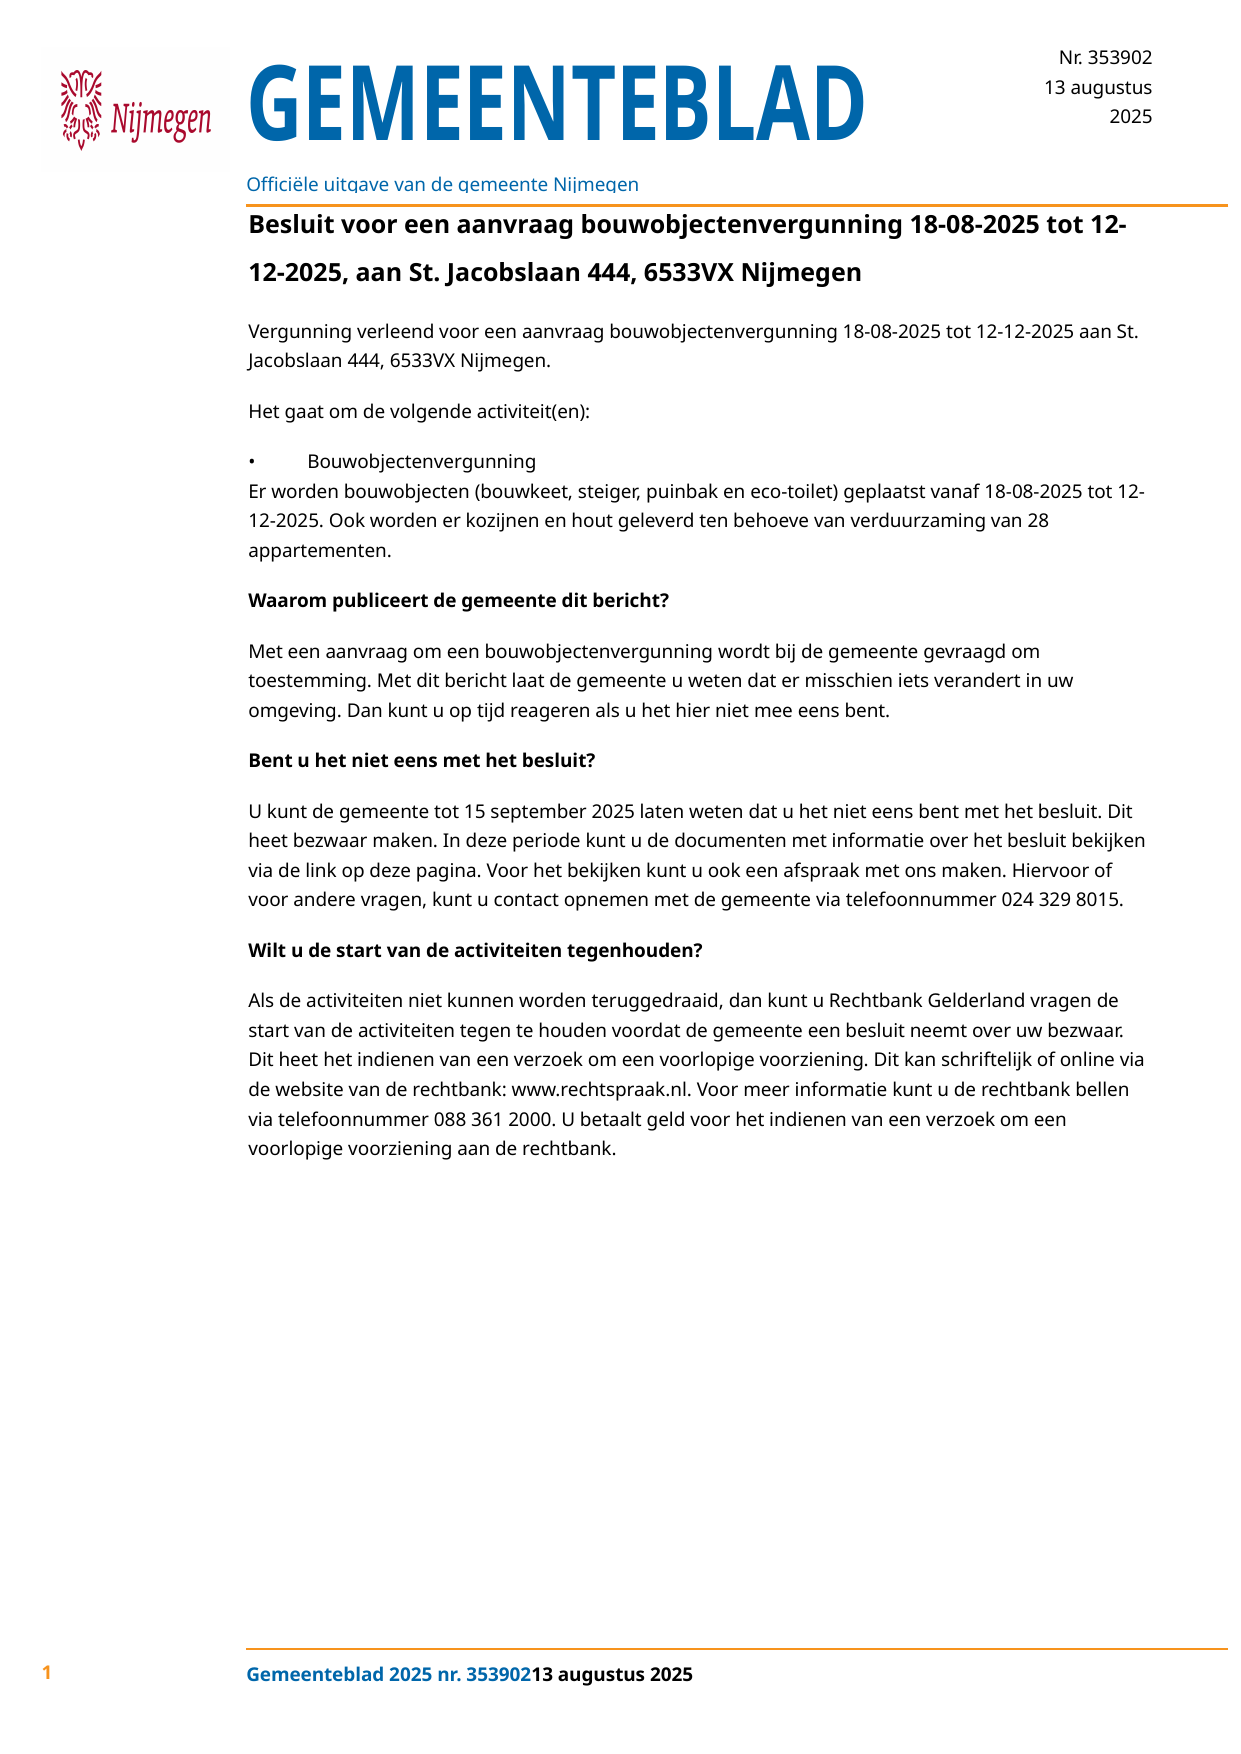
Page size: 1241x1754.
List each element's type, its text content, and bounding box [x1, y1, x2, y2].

text U kunt de gemeente tot 15 september 2025 laten weten dat u het niet eens bent met het besluit. Dit heet bezwaar maken. In deze periode kunt u de documenten met informatie over het besluit bekijken via de link op deze pagina. Voor het bekijken kunt u ook een afspraak met ons maken. Hiervoor of voor andere vragen, kunt u contact opnemen met de gemeente via telefoonnummer 024 329 8015. [248, 798, 1152, 912]
text Waarom publiceert de gemeente dit bericht? [248, 587, 1152, 613]
text Met een aanvraag om een bouwobjectenvergunning wordt bij de gemeente gevraagd om toestemming. Met dit bericht laat de gemeente u weten dat er misschien iets verandert in uw omgeving. Dan kunt u op tijd reageren als u het hier niet mee eens bent. [248, 638, 1152, 723]
text Wilt u de start van de activiteiten tegenhouden? [248, 937, 1152, 963]
text Besluit voor een aanvraag bouwobjectenvergunning 18-08-2025 tot 12-12-2025, aan St. Jacobslaan 444, 6533VX Nijmegen [248, 207, 1152, 288]
list Bouwobjectenvergunning [248, 448, 1152, 474]
text Het gaat om de volgende activiteit(en): [248, 398, 1152, 424]
text Er worden bouwobjecten (bouwkeet, steiger, puinbak en eco-toilet) geplaatst vanaf 18-08-2025 tot 12-12-2025. Ook worden er kozijnen en hout geleverd ten behoeve van verduurzaming van 28 appartementen. [248, 478, 1152, 563]
text Als de activiteiten niet kunnen worden teruggedraaid, dan kunt u Rechtbank Gelderland vragen de start van de activiteiten tegen te houden voordat de gemeente een besluit neemt over uw bezwaar. Dit heet het indienen van een verzoek om een voorlopige voorziening. Dit kan schriftelijk of online via de website van de rechtbank: www.rechtspraak.nl. Voor meer informatie kunt u de rechtbank bellen via telefoonnummer 088 361 2000. U betaalt geld voor het indienen van een verzoek om een voorlopige voorziening aan de rechtbank. [248, 987, 1152, 1161]
picture [41, 47, 231, 172]
text Vergunning verleend voor een aanvraag bouwobjectenvergunning 18-08-2025 tot 12-12-2025 aan St. Jacobslaan 444, 6533VX Nijmegen. [248, 318, 1152, 373]
text Bent u het niet eens met het besluit? [248, 747, 1152, 773]
